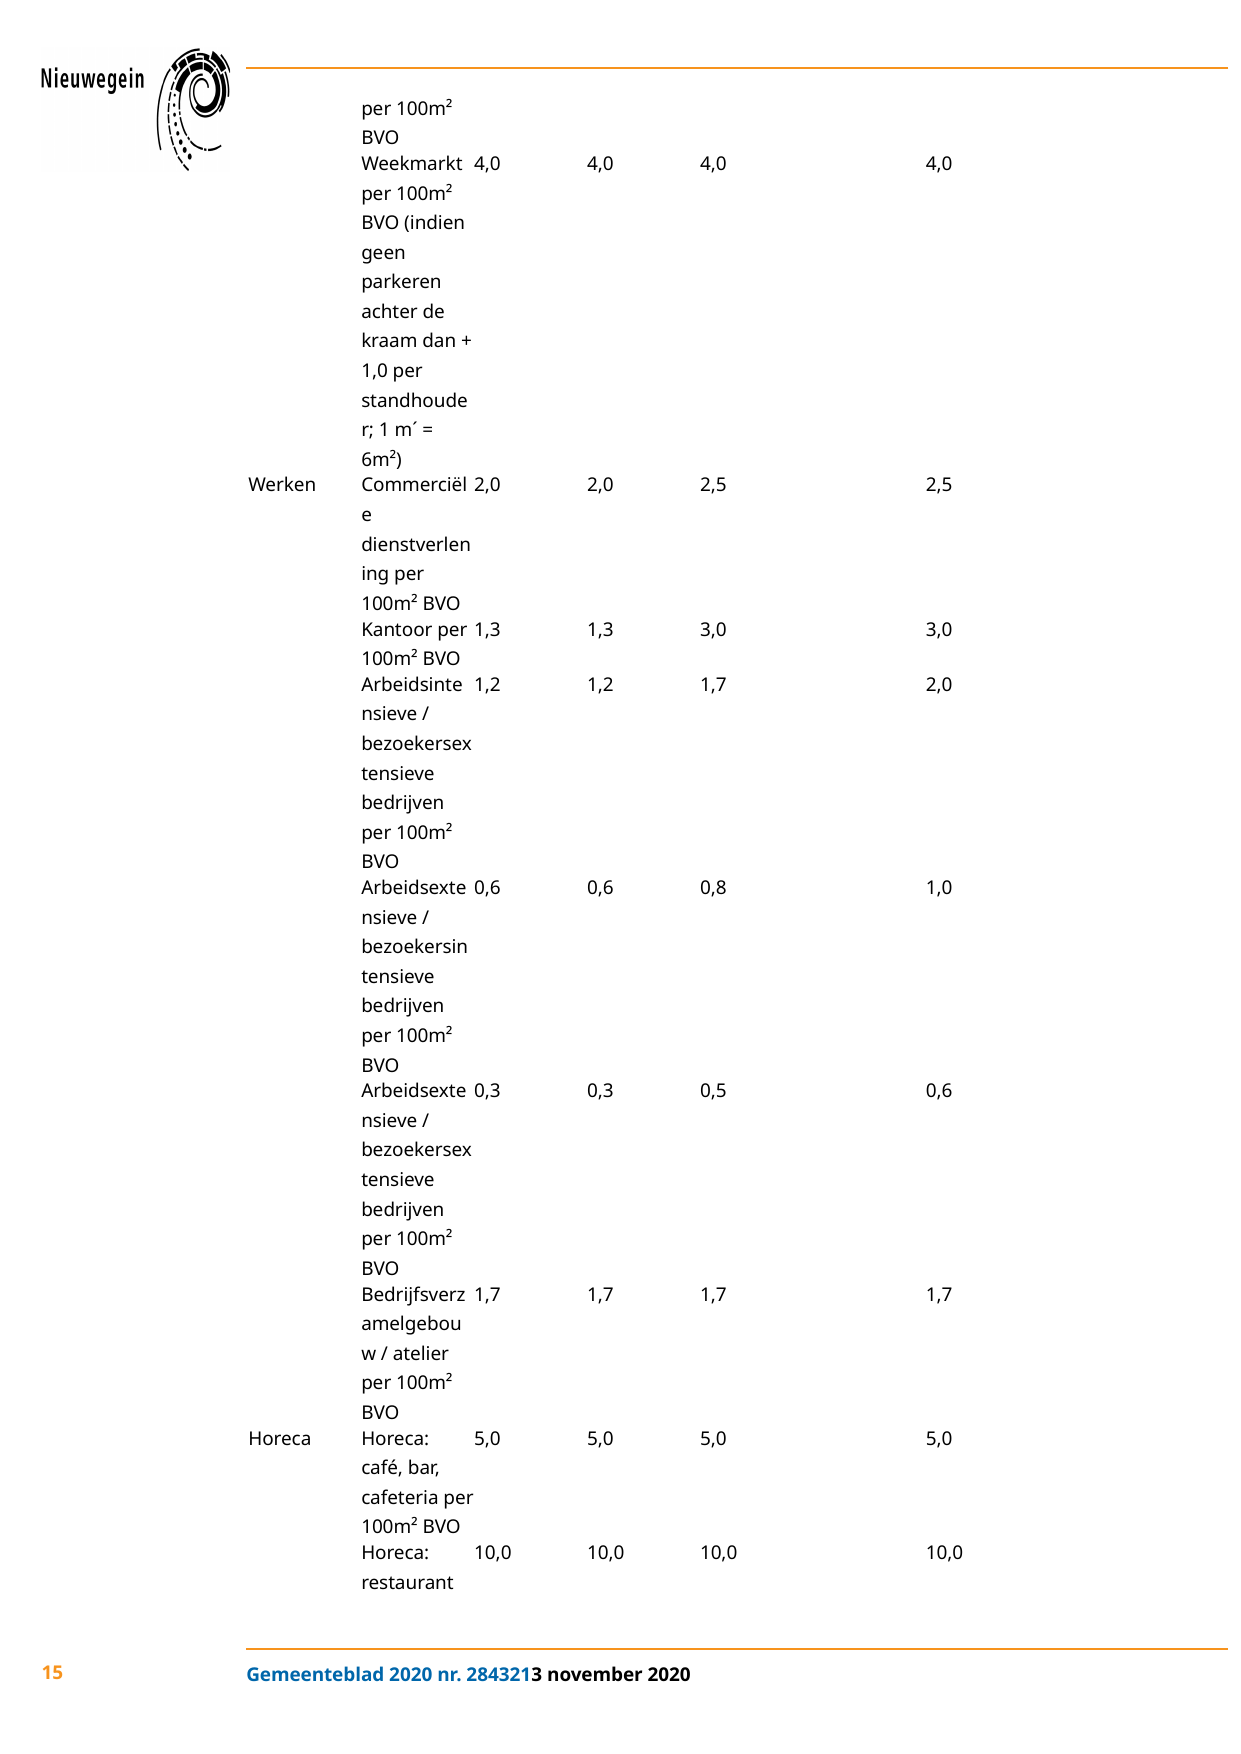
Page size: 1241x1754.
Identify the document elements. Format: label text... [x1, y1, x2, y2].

table_cell Arbeidsextensieve / bezoekersextensieve bedrijven per 100m² BVO [361, 1078, 474, 1281]
table_cell 1,3 [474, 616, 587, 671]
table_cell 2,0 [474, 472, 587, 616]
table_cell 10,0 [926, 1539, 1152, 1594]
table_cell 0,5 [700, 1078, 926, 1281]
table_cell [587, 95, 700, 150]
table_cell per 100m² BVO [361, 95, 474, 150]
table_cell Horeca [248, 1425, 361, 1594]
table_cell 10,0 [700, 1539, 926, 1594]
table_cell Arbeidsintensieve / bezoekersextensieve bedrijven per 100m² BVO [361, 671, 474, 874]
table_cell 0,6 [926, 1078, 1152, 1281]
table_cell 4,0 [474, 150, 587, 472]
table_cell [926, 95, 1152, 150]
table_cell 0,6 [587, 874, 700, 1077]
table_cell 3,0 [700, 616, 926, 671]
table_cell Horeca: café, bar, cafeteria per 100m² BVO [361, 1425, 474, 1539]
table_cell Weekmarkt per 100m² BVO (indien geen parkeren achter de kraam dan + 1,0 per standhouder; 1 m´ = 6m²) [361, 150, 474, 472]
table_cell 1,2 [587, 671, 700, 874]
table_cell 4,0 [587, 150, 700, 472]
table_cell 10,0 [474, 1539, 587, 1594]
table_cell 1,7 [926, 1281, 1152, 1425]
table_cell 5,0 [474, 1425, 587, 1539]
table_cell [248, 95, 361, 472]
table_cell 5,0 [587, 1425, 700, 1539]
table_cell 2,5 [926, 472, 1152, 616]
table_cell 1,2 [474, 671, 587, 874]
table_cell 1,0 [926, 874, 1152, 1077]
table_cell [474, 95, 587, 150]
table_cell 3,0 [926, 616, 1152, 671]
table_cell 0,8 [700, 874, 926, 1077]
table_cell Kantoor per 100m² BVO [361, 616, 474, 671]
table_cell 0,3 [587, 1078, 700, 1281]
table_cell 1,7 [700, 671, 926, 874]
table_cell 4,0 [700, 150, 926, 472]
table_cell Commerciële dienstverlening per 100m² BVO [361, 472, 474, 616]
table_cell 1,3 [587, 616, 700, 671]
table_cell 1,7 [700, 1281, 926, 1425]
table_cell 5,0 [926, 1425, 1152, 1539]
table_cell 2,0 [926, 671, 1152, 874]
table_cell 0,3 [474, 1078, 587, 1281]
table_cell 1,7 [587, 1281, 700, 1425]
table_cell Arbeidsextensieve / bezoekersintensieve bedrijven per 100m² BVO [361, 874, 474, 1077]
table_cell 0,6 [474, 874, 587, 1077]
picture [41, 47, 231, 172]
table_cell 5,0 [700, 1425, 926, 1539]
table_cell Werken [248, 472, 361, 1425]
table_cell 1,7 [474, 1281, 587, 1425]
table_cell Bedrijfsverzamelgebouw / atelier per 100m² BVO [361, 1281, 474, 1425]
table_cell [700, 95, 926, 150]
table_cell 2,0 [587, 472, 700, 616]
table_cell Horeca: restaurant [361, 1539, 474, 1594]
table_cell 2,5 [700, 472, 926, 616]
table_cell 4,0 [926, 150, 1152, 472]
table_cell 10,0 [587, 1539, 700, 1594]
